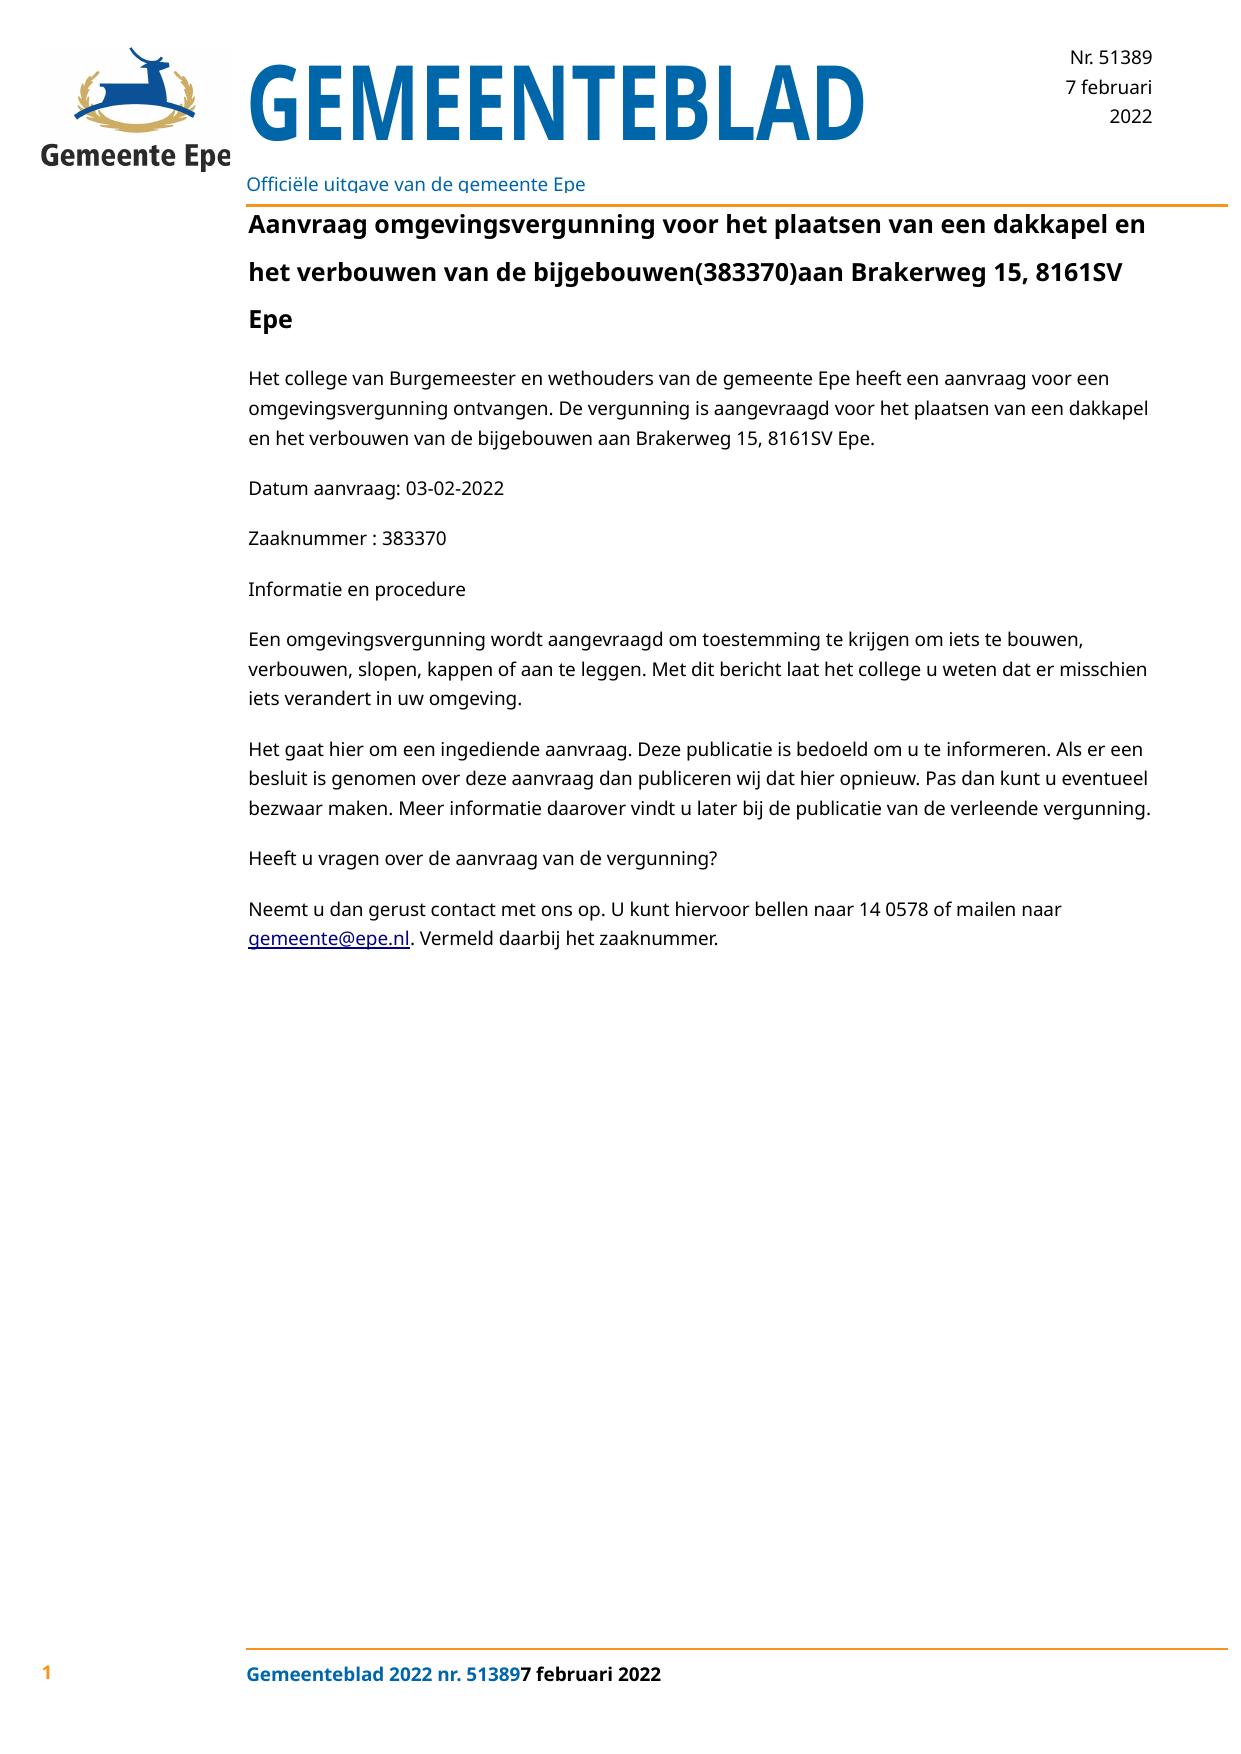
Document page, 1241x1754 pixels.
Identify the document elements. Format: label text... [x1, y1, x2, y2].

text Aanvraag omgevingsvergunning voor het plaatsen van een dakkapel en het verbouwen van de bijgebouwen(383370)aan Brakerweg 15, 8161SV Epe [248, 207, 1152, 336]
text Een omgevingsvergunning wordt aangevraagd om toestemming te krijgen om iets te bouwen, verbouwen, slopen, kappen of aan te leggen. Met dit bericht laat het college u weten dat er misschien iets verandert in uw omgeving. [248, 626, 1152, 711]
text Datum aanvraag: 03-02-2022 [248, 475, 1152, 501]
text Het gaat hier om een ingediende aanvraag. Deze publicatie is bedoeld om u te informeren. Als er een besluit is genomen over deze aanvraag dan publiceren wij dat hier opnieuw. Pas dan kunt u eventueel bezwaar maken. Meer informatie daarover vindt u later bij de publicatie van de verleende vergunning. [248, 736, 1152, 821]
picture [41, 47, 231, 172]
text Neemt u dan gerust contact met ons op. U kunt hiervoor bellen naar 14 0578 of mailen naar gemeente@epe.nl. Vermeld daarbij het zaaknummer. [248, 896, 1152, 951]
text Het college van Burgemeester en wethouders van de gemeente Epe heeft een aanvraag voor een omgevingsvergunning ontvangen. De vergunning is aangevraagd voor het plaatsen van een dakkapel en het verbouwen van de bijgebouwen aan Brakerweg 15, 8161SV Epe. [248, 366, 1152, 450]
text Informatie en procedure [248, 576, 1152, 602]
text Zaaknummer : 383370 [248, 526, 1152, 551]
text Heeft u vragen over de aanvraag van de vergunning? [248, 846, 1152, 871]
